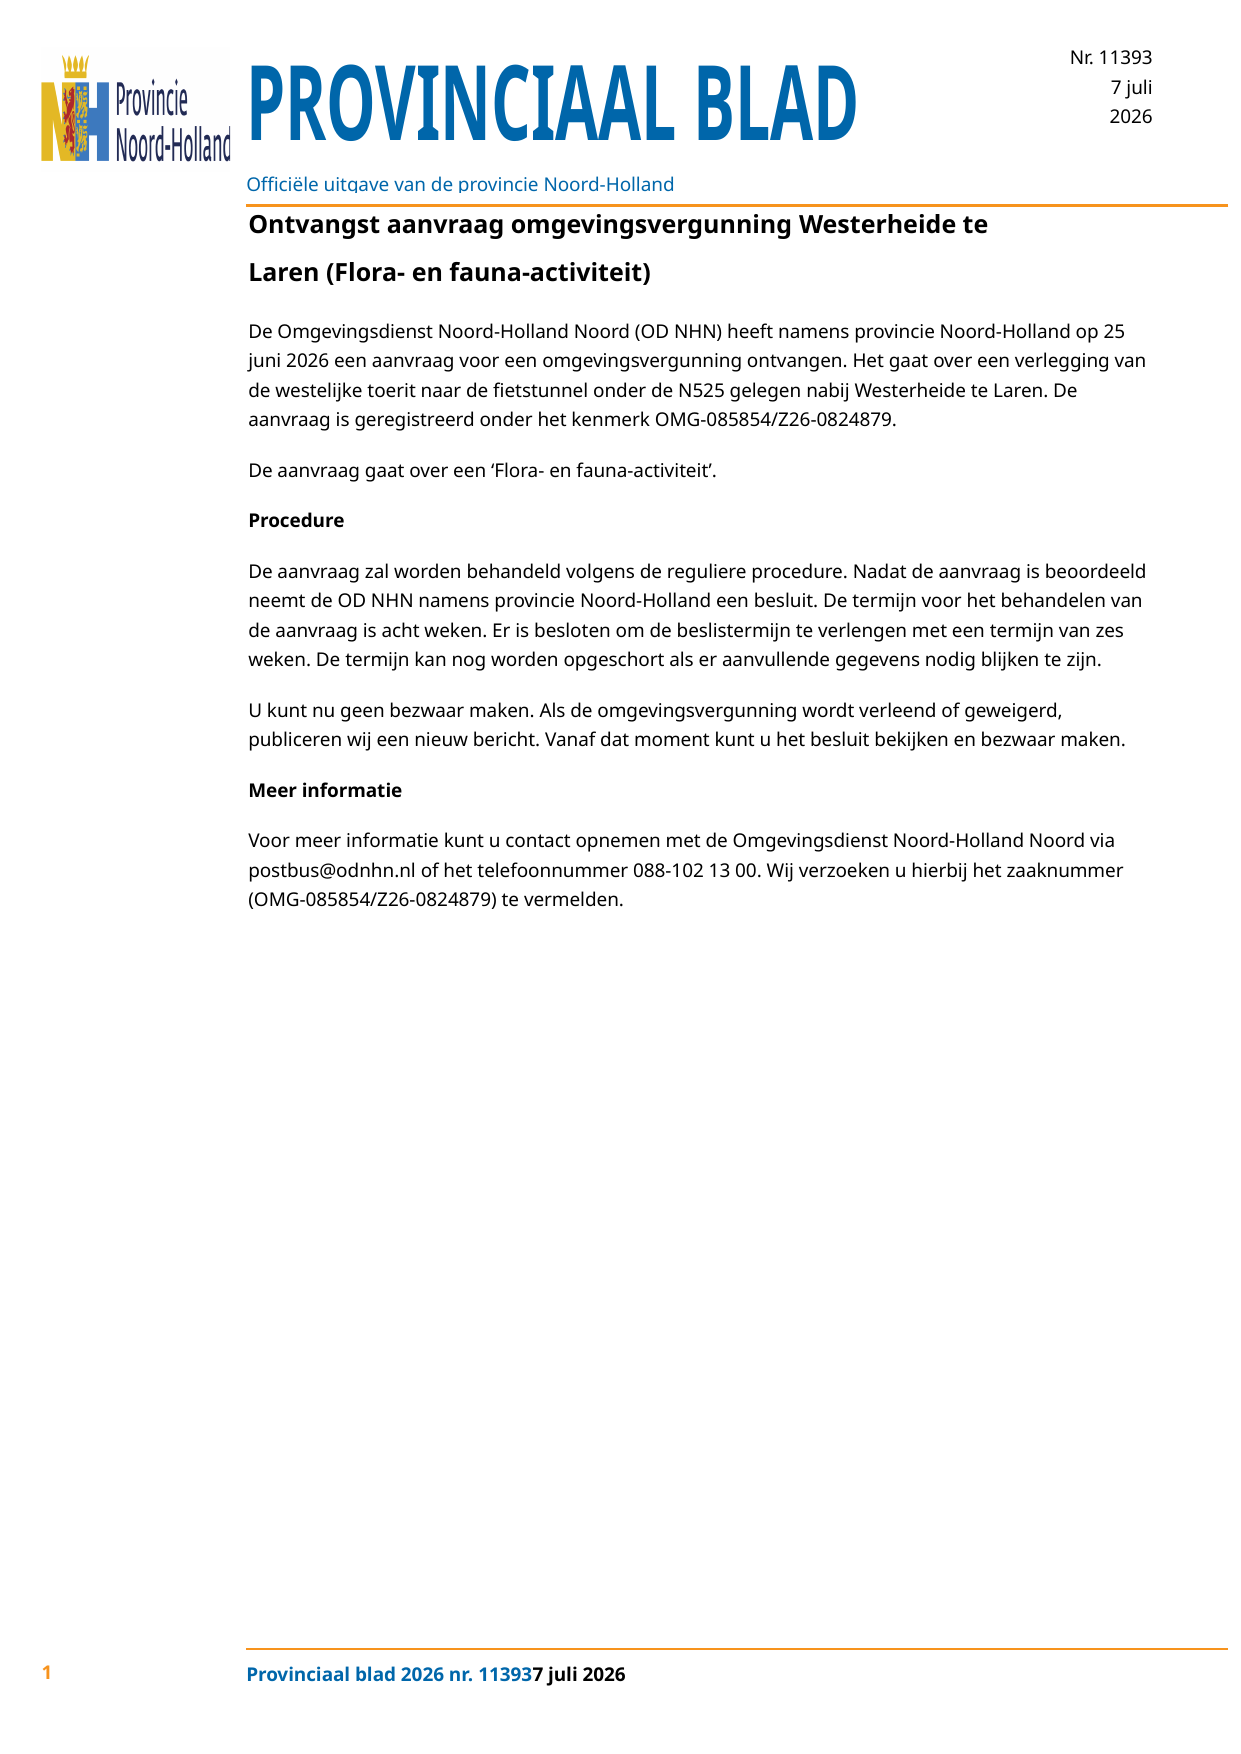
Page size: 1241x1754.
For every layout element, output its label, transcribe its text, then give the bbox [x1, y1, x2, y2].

picture [41, 47, 231, 172]
text U kunt nu geen bezwaar maken. Als de omgevingsvergunning wordt verleend of geweigerd, publiceren wij een nieuw bericht. Vanaf dat moment kunt u het besluit bekijken en bezwaar maken. [248, 697, 1152, 752]
text Meer informatie [248, 777, 1152, 803]
text Ontvangst aanvraag omgevingsvergunning Westerheide te Laren (Flora- en fauna-activiteit) [248, 207, 1152, 288]
text Procedure [248, 507, 1152, 533]
text De aanvraag gaat over een ‘Flora- en fauna-activiteit’. [248, 457, 1152, 483]
text De Omgevingsdienst Noord-Holland Noord (OD NHN) heeft namens provincie Noord-Holland op 25 juni 2026 een aanvraag voor een omgevingsvergunning ontvangen. Het gaat over een verlegging van de westelijke toerit naar de fietstunnel onder de N525 gelegen nabij Westerheide te Laren. De aanvraag is geregistreerd onder het kenmerk OMG-085854/Z26-0824879. [248, 318, 1152, 432]
text De aanvraag zal worden behandeld volgens de reguliere procedure. Nadat de aanvraag is beoordeeld neemt de OD NHN namens provincie Noord-Holland een besluit. De termijn voor het behandelen van de aanvraag is acht weken. Er is besloten om de beslistermijn te verlengen met een termijn van zes weken. De termijn kan nog worden opgeschort als er aanvullende gegevens nodig blijken te zijn. [248, 558, 1152, 672]
text Voor meer informatie kunt u contact opnemen met de Omgevingsdienst Noord-Holland Noord via postbus@odnhn.nl of het telefoonnummer 088-102 13 00. Wij verzoeken u hierbij het zaaknummer (OMG-085854/Z26-0824879) te vermelden. [248, 827, 1152, 912]
